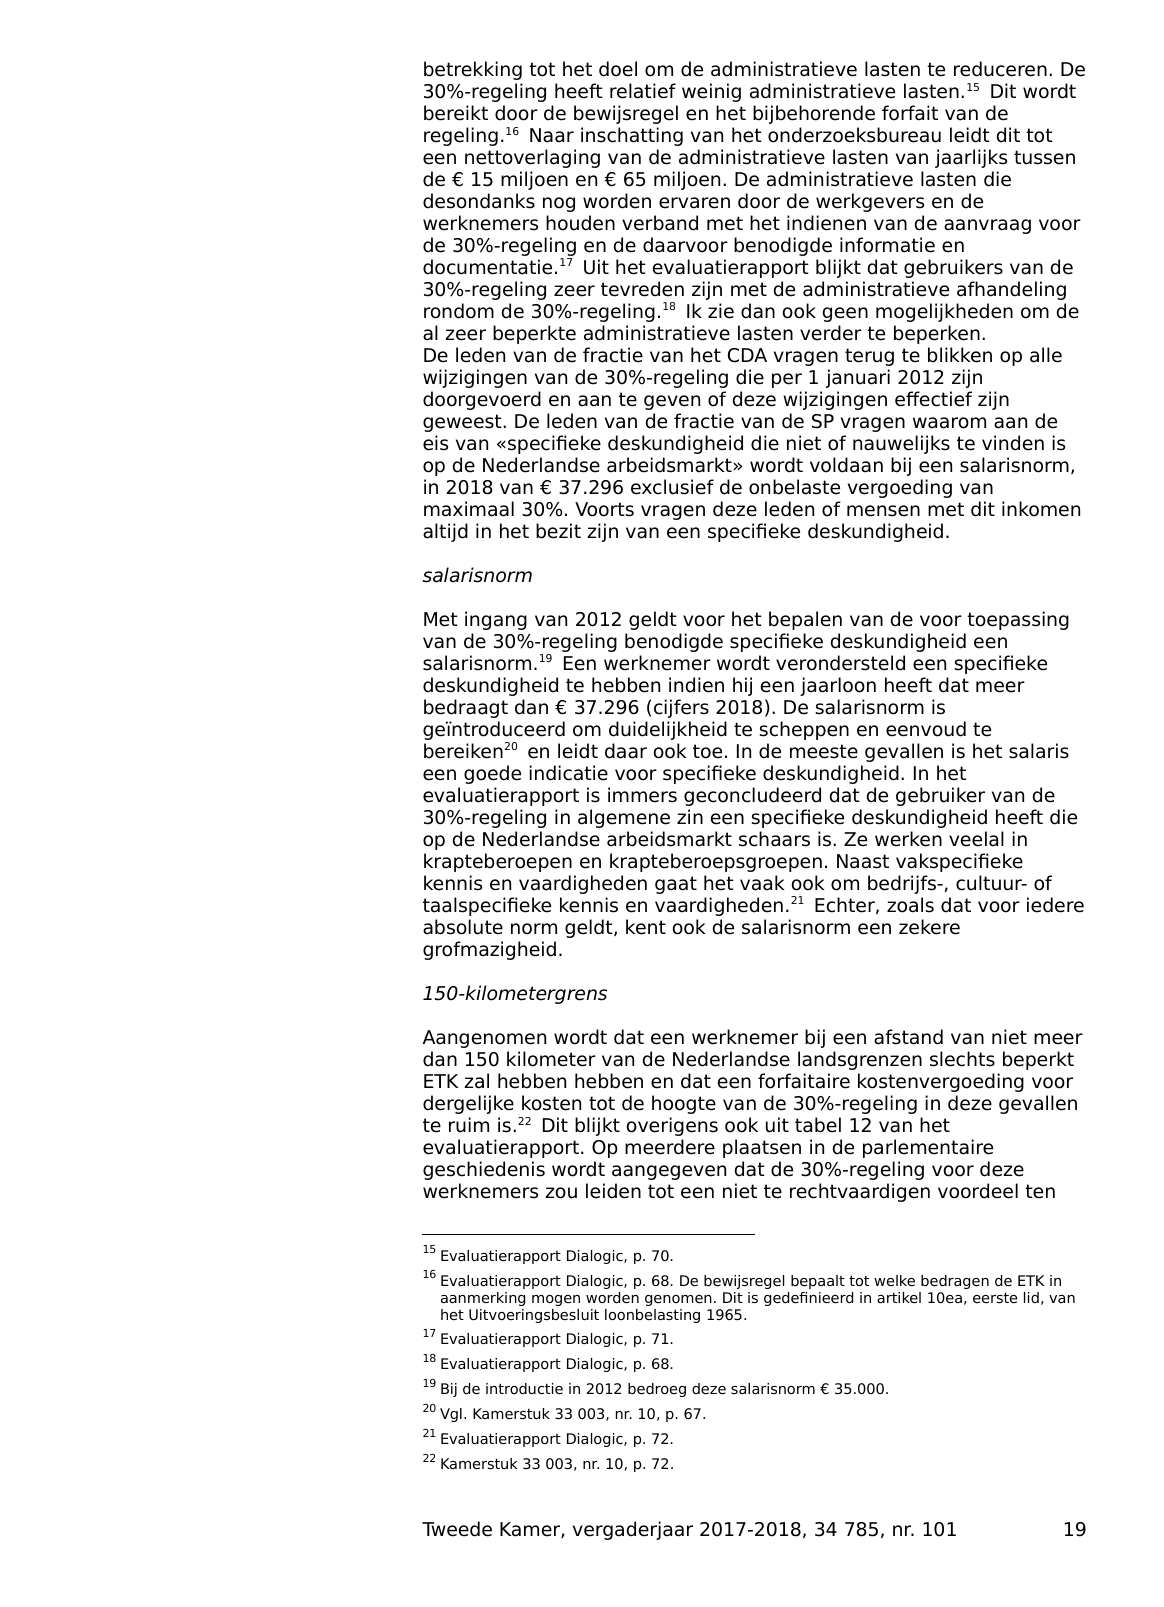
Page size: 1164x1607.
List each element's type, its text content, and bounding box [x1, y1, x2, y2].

text Evaluatierapport Dialogic, p. 68. [422, 1352, 1087, 1374]
text Aangenomen wordt dat een werknemer bij een afstand van niet meer dan 150 kilometer van de Nederlandse landsgrenzen slechts beperkt ETK zal hebben hebben en dat een forfaitaire kostenvergoeding voor dergelijke kosten tot de hoogte van de 30%-regeling in deze gevallen te ruim is. Dit blijkt overigens ook uit tabel 12 van het evaluatierapport. Op meerdere plaatsen in de parlementaire geschiedenis wordt aangegeven dat de 30%-regeling voor deze werknemers zou leiden tot een niet te rechtvaardigen voordeel ten [422, 1027, 1087, 1203]
text Vgl. Kamerstuk 33 003, nr. 10, p. 67. [422, 1402, 1087, 1424]
subtitle 150-kilometergrens [422, 983, 1087, 1005]
text Evaluatierapport Dialogic, p. 72. [422, 1427, 1087, 1449]
text Bij de introductie in 2012 bedroeg deze salarisnorm € 35.000. [422, 1377, 1087, 1399]
text Evaluatierapport Dialogic, p. 71. [422, 1327, 1087, 1349]
text betrekking tot het doel om de administratieve lasten te reduceren. De 30%-regeling heeft relatief weinig administratieve lasten. Dit wordt bereikt door de bewijsregel en het bijbehorende forfait van de regeling. Naar inschatting van het onderzoeksbureau leidt dit tot een nettoverlaging van de administratieve lasten van jaarlijks tussen de € 15 miljoen en € 65 miljoen. De administratieve lasten die desondanks nog worden ervaren door de werkgevers en de werknemers houden verband met het indienen van de aanvraag voor de 30%-regeling en de daarvoor benodigde informatie en documentatie. Uit het evaluatierapport blijkt dat gebruikers van de 30%-regeling zeer tevreden zijn met de administratieve afhandeling rondom de 30%-regeling. Ik zie dan ook geen mogelijkheden om de al zeer beperkte administratieve lasten verder te beperken. [422, 59, 1087, 345]
text Evaluatierapport Dialogic, p. 70. [422, 1243, 1087, 1266]
text Met ingang van 2012 geldt voor het bepalen van de voor toepassing van de 30%-regeling benodigde specifieke deskundigheid een salarisnorm. Een werknemer wordt verondersteld een specifieke deskundigheid te hebben indien hij een jaarloon heeft dat meer bedraagt dan € 37.296 (cijfers 2018). De salarisnorm is geïntroduceerd om duidelijkheid te scheppen en eenvoud te bereiken en leidt daar ook toe. In de meeste gevallen is het salaris een goede indicatie voor specifieke deskundigheid. In het evaluatierapport is immers geconcludeerd dat de gebruiker van de 30%-regeling in algemene zin een specifieke deskundigheid heeft die op de Nederlandse arbeidsmarkt schaars is. Ze werken veelal in krapteberoepen en krapteberoepsgroepen. Naast vakspecifieke kennis en vaardigheden gaat het vaak ook om bedrijfs-, cultuur- of taalspecifieke kennis en vaardigheden. Echter, zoals dat voor iedere absolute norm geldt, kent ook de salarisnorm een zekere grofmazigheid. [422, 609, 1087, 961]
subtitle salarisnorm [422, 565, 1087, 587]
text Kamerstuk 33 003, nr. 10, p. 72. [422, 1452, 1087, 1474]
text Evaluatierapport Dialogic, p. 68. De bewijsregel bepaalt tot welke bedragen de ETK in aanmerking mogen worden genomen. Dit is gedefinieerd in artikel 10ea, eerste lid, van het Uitvoeringsbesluit loonbelasting 1965. [422, 1268, 1087, 1324]
text De leden van de fractie van het CDA vragen terug te blikken op alle wijzigingen van de 30%-regeling die per 1 januari 2012 zijn doorgevoerd en aan te geven of deze wijzigingen effectief zijn geweest. De leden van de fractie van de SP vragen waarom aan de eis van «specifieke deskundigheid die niet of nauwelijks te vinden is op de Nederlandse arbeidsmarkt» wordt voldaan bij een salarisnorm, in 2018 van € 37.296 exclusief de onbelaste vergoeding van maximaal 30%. Voorts vragen deze leden of mensen met dit inkomen altijd in het bezit zijn van een specifieke deskundigheid. [422, 345, 1087, 543]
